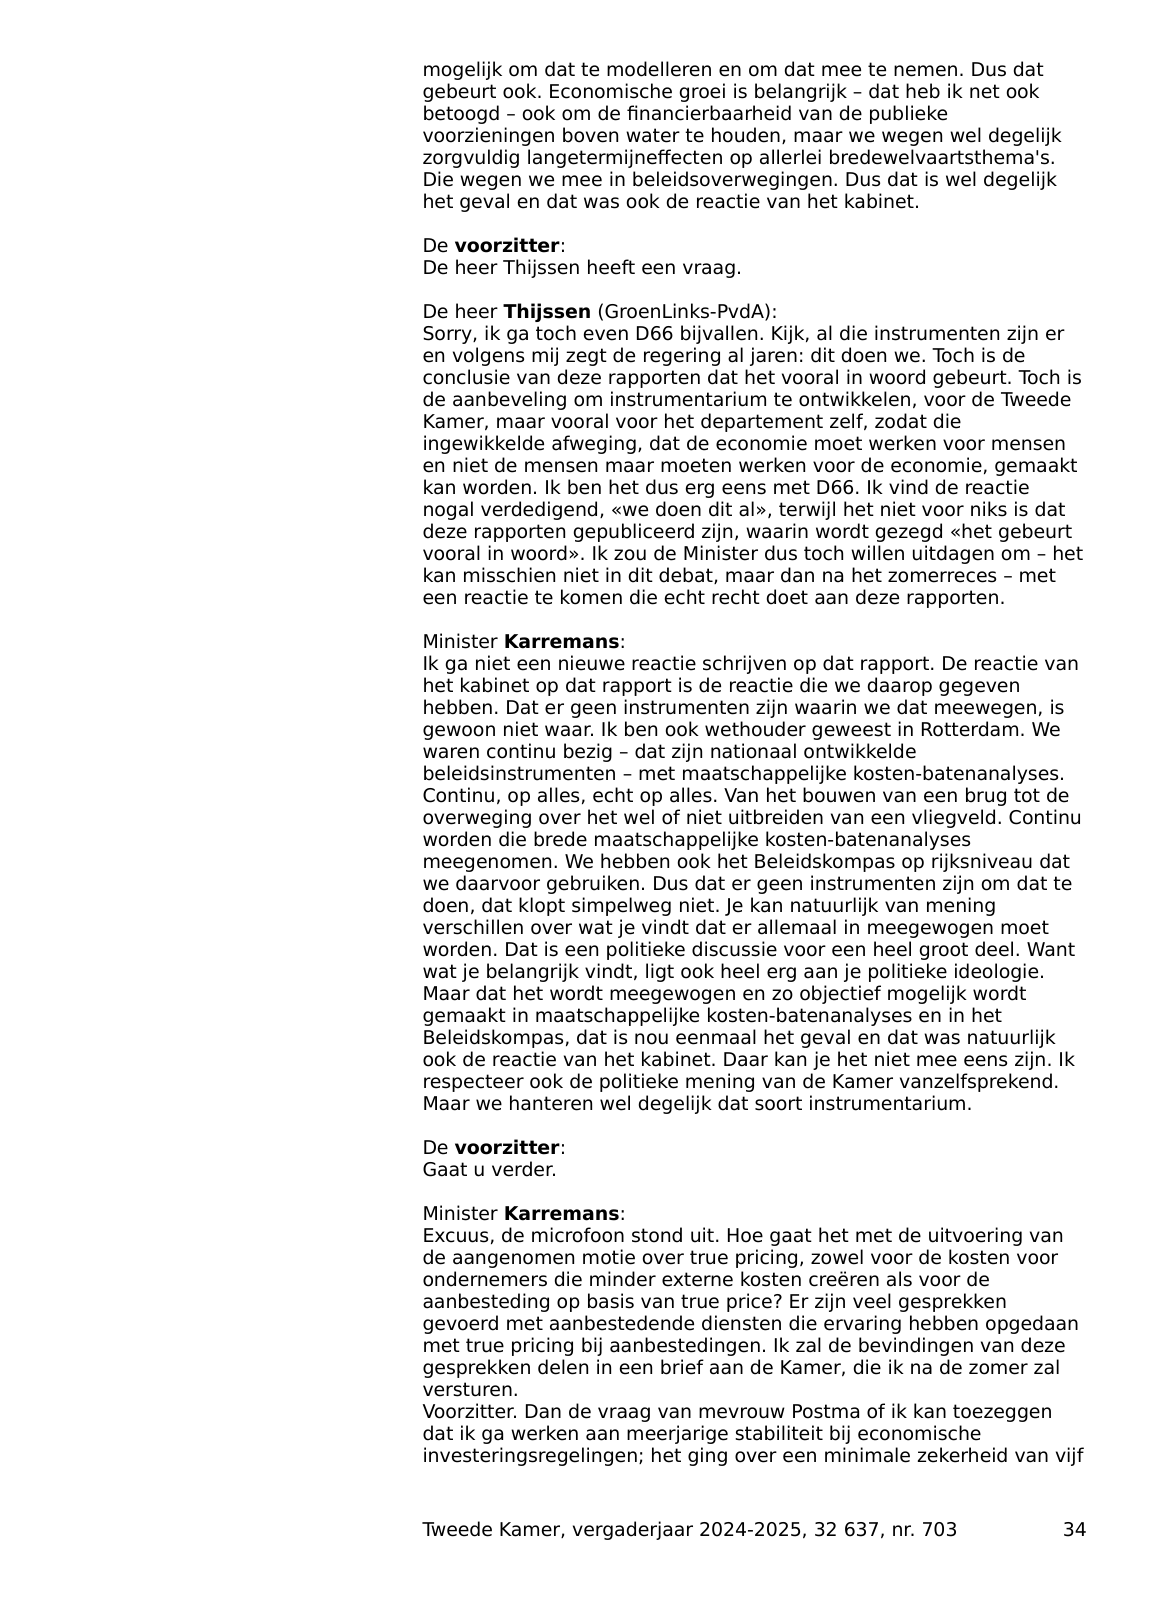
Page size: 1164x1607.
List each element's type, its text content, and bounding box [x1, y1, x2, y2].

text Minister Karremans: [422, 631, 1087, 653]
text De heer Thijssen (GroenLinks-PvdA): [422, 301, 1087, 323]
text De voorzitter: [422, 1137, 1087, 1159]
text De heer Thijssen heeft een vraag. [422, 257, 1087, 279]
text Gaat u verder. [422, 1159, 1087, 1181]
text mogelijk om dat te modelleren en om dat mee te nemen. Dus dat gebeurt ook. Economische groei is belangrijk – dat heb ik net ook betoogd – ook om de financierbaarheid van de publieke voorzieningen boven water te houden, maar we wegen wel degelijk zorgvuldig langetermijneffecten op allerlei bredewelvaartsthema's. Die wegen we mee in beleidsoverwegingen. Dus dat is wel degelijk het geval en dat was ook de reactie van het kabinet. [422, 59, 1087, 213]
text Sorry, ik ga toch even D66 bijvallen. Kijk, al die instrumenten zijn er en volgens mij zegt de regering al jaren: dit doen we. Toch is de conclusie van deze rapporten dat het vooral in woord gebeurt. Toch is de aanbeveling om instrumentarium te ontwikkelen, voor de Tweede Kamer, maar vooral voor het departement zelf, zodat die ingewikkelde afweging, dat de economie moet werken voor mensen en niet de mensen maar moeten werken voor de economie, gemaakt kan worden. Ik ben het dus erg eens met D66. Ik vind de reactie nogal verdedigend, «we doen dit al», terwijl het niet voor niks is dat deze rapporten gepubliceerd zijn, waarin wordt gezegd «het gebeurt vooral in woord». Ik zou de Minister dus toch willen uitdagen om – het kan misschien niet in dit debat, maar dan na het zomerreces – met een reactie te komen die echt recht doet aan deze rapporten. [422, 323, 1087, 609]
text Excuus, de microfoon stond uit. Hoe gaat het met de uitvoering van de aangenomen motie over true pricing, zowel voor de kosten voor ondernemers die minder externe kosten creëren als voor de aanbesteding op basis van true price? Er zijn veel gesprekken gevoerd met aanbestedende diensten die ervaring hebben opgedaan met true pricing bij aanbestedingen. Ik zal de bevindingen van deze gesprekken delen in een brief aan de Kamer, die ik na de zomer zal versturen. [422, 1225, 1087, 1401]
text Minister Karremans: [422, 1203, 1087, 1225]
text De voorzitter: [422, 235, 1087, 257]
text Ik ga niet een nieuwe reactie schrijven op dat rapport. De reactie van het kabinet op dat rapport is de reactie die we daarop gegeven hebben. Dat er geen instrumenten zijn waarin we dat meewegen, is gewoon niet waar. Ik ben ook wethouder geweest in Rotterdam. We waren continu bezig – dat zijn nationaal ontwikkelde beleidsinstrumenten – met maatschappelijke kosten-batenanalyses. Continu, op alles, echt op alles. Van het bouwen van een brug tot de overweging over het wel of niet uitbreiden van een vliegveld. Continu worden die brede maatschappelijke kosten-batenanalyses meegenomen. We hebben ook het Beleidskompas op rijksniveau dat we daarvoor gebruiken. Dus dat er geen instrumenten zijn om dat te doen, dat klopt simpelweg niet. Je kan natuurlijk van mening verschillen over wat je vindt dat er allemaal in meegewogen moet worden. Dat is een politieke discussie voor een heel groot deel. Want wat je belangrijk vindt, ligt ook heel erg aan je politieke ideologie. Maar dat het wordt meegewogen en zo objectief mogelijk wordt gemaakt in maatschappelijke kosten-batenanalyses en in het Beleidskompas, dat is nou eenmaal het geval en dat was natuurlijk ook de reactie van het kabinet. Daar kan je het niet mee eens zijn. Ik respecteer ook de politieke mening van de Kamer vanzelfsprekend. Maar we hanteren wel degelijk dat soort instrumentarium. [422, 653, 1087, 1115]
text Voorzitter. Dan de vraag van mevrouw Postma of ik kan toezeggen dat ik ga werken aan meerjarige stabiliteit bij economische investeringsregelingen; het ging over een minimale zekerheid van vijf [422, 1401, 1087, 1467]
